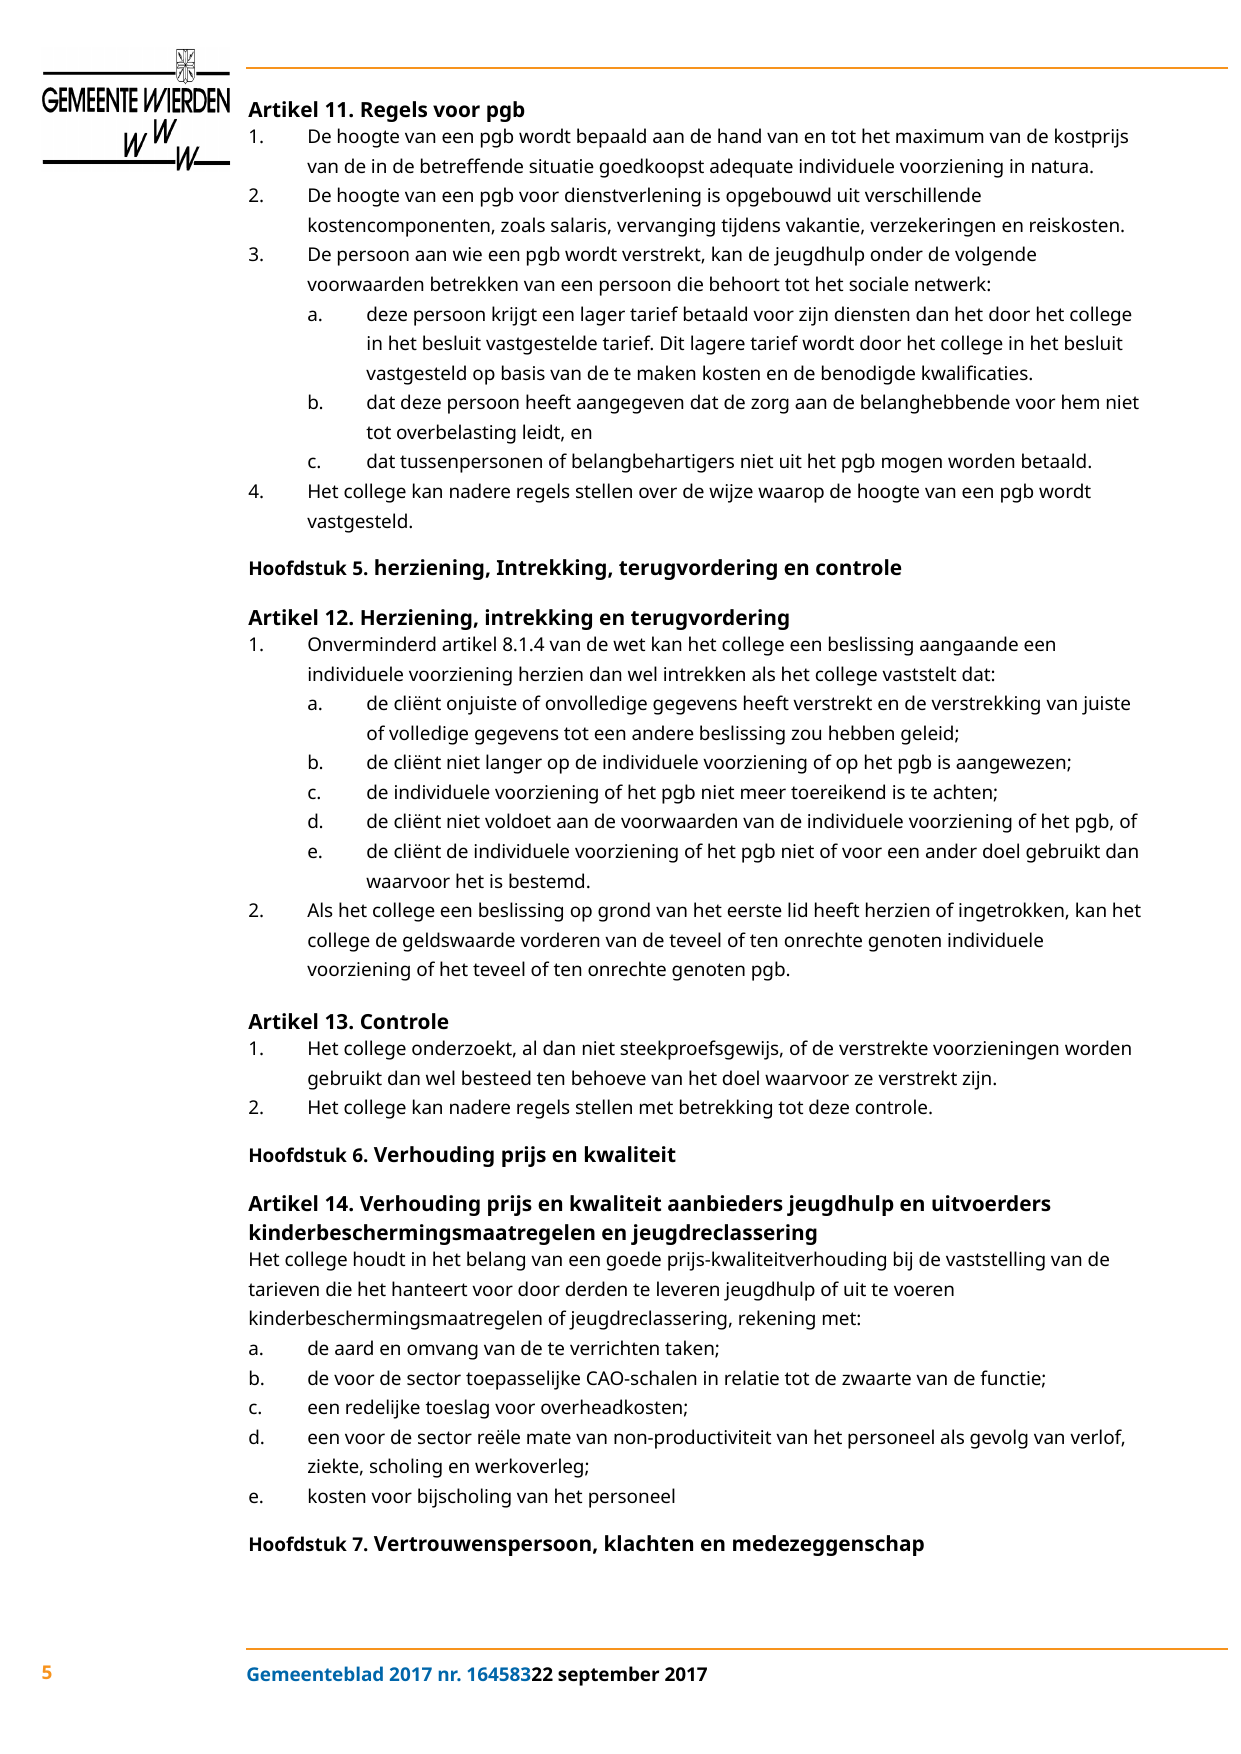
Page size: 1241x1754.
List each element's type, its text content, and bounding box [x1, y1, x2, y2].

text Hoofdstuk 6. Verhouding prijs en kwaliteit [248, 1140, 1152, 1169]
list de cliënt niet langer op de individuele voorziening of op het pgb is aangewezen; [307, 749, 1152, 775]
list deze persoon krijgt een lager tarief betaald voor zijn diensten dan het door het college in het besluit vastgestelde tarief. Dit lagere tarief wordt door het college in het besluit vastgesteld op basis van de te maken kosten en de benodigde kwalificaties. [307, 301, 1152, 386]
list dat deze persoon heeft aangegeven dat de zorg aan de belanghebbende voor hem niet tot overbelasting leidt, en [307, 389, 1152, 445]
text Het college houdt in het belang van een goede prijs-kwaliteitverhouding bij de vaststelling van de tarieven die het hanteert voor door derden te leveren jeugdhulp of uit te voeren kinderbeschermingsmaatregelen of jeugdreclassering, rekening met: [248, 1246, 1152, 1331]
list De persoon aan wie een pgb wordt verstrekt, kan de jeugdhulp onder de volgende voorwaarden betrekken van een persoon die behoort tot het sociale netwerk: [248, 242, 1152, 297]
text Artikel 12. Herziening, intrekking en terugvordering [248, 603, 1152, 631]
list De hoogte van een pgb voor dienstverlening is opgebouwd uit verschillende kostencomponenten, zoals salaris, vervanging tijdens vakantie, verzekeringen en reiskosten. [248, 182, 1152, 238]
list de cliënt niet voldoet aan de voorwaarden van de individuele voorziening of het pgb, of [307, 809, 1152, 834]
list Het college kan nadere regels stellen over de wijze waarop de hoogte van een pgb wordt vastgesteld. [248, 478, 1152, 533]
text Hoofdstuk 5. herziening, Intrekking, terugvordering en controle [248, 553, 1152, 582]
text Artikel 14. Verhouding prijs en kwaliteit aanbieders jeugdhulp en uitvoerders kinderbeschermingsmaatregelen en jeugdreclassering [248, 1189, 1152, 1246]
picture [41, 47, 231, 172]
list Als het college een beslissing op grond van het eerste lid heeft herzien of ingetrokken, kan het college de geldswaarde vorderen van de teveel of ten onrechte genoten individuele voorziening of het teveel of ten onrechte genoten pgb. [248, 897, 1152, 982]
list dat tussenpersonen of belangbehartigers niet uit het pgb mogen worden betaald. [307, 449, 1152, 474]
list Het college kan nadere regels stellen met betrekking tot deze controle. [248, 1094, 1152, 1120]
text Hoofdstuk 7. Vertrouwenspersoon, klachten en medezeggenschap [248, 1529, 1152, 1557]
list de voor de sector toepasselijke CAO-schalen in relatie tot de zwaarte van de functie; [248, 1365, 1152, 1390]
text Artikel 13. Controle [248, 1007, 1152, 1035]
list De hoogte van een pgb wordt bepaald aan de hand van en tot het maximum van de kostprijs van de in de betreffende situatie goedkoopst adequate individuele voorziening in natura. [248, 123, 1152, 178]
list Onverminderd artikel 8.1.4 van de wet kan het college een beslissing aangaande een individuele voorziening herzien dan wel intrekken als het college vaststelt dat: [248, 631, 1152, 686]
list de aard en omvang van de te verrichten taken; [248, 1335, 1152, 1361]
list de individuele voorziening of het pgb niet meer toereikend is te achten; [307, 779, 1152, 805]
list de cliënt de individuele voorziening of het pgb niet of voor een ander doel gebruikt dan waarvoor het is bestemd. [307, 838, 1152, 893]
list Het college onderzoekt, al dan niet steekproefsgewijs, of de verstrekte voorzieningen worden gebruikt dan wel besteed ten behoeve van het doel waarvoor ze verstrekt zijn. [248, 1035, 1152, 1091]
list de cliënt onjuiste of onvolledige gegevens heeft verstrekt en de verstrekking van juiste of volledige gegevens tot een andere beslissing zou hebben geleid; [307, 690, 1152, 746]
list een redelijke toeslag voor overheadkosten; [248, 1394, 1152, 1420]
list kosten voor bijscholing van het personeel [248, 1483, 1152, 1509]
list een voor de sector reële mate van non-productiviteit van het personeel als gevolg van verlof, ziekte, scholing en werkoverleg; [248, 1424, 1152, 1479]
text Artikel 11. Regels voor pgb [248, 95, 1152, 123]
